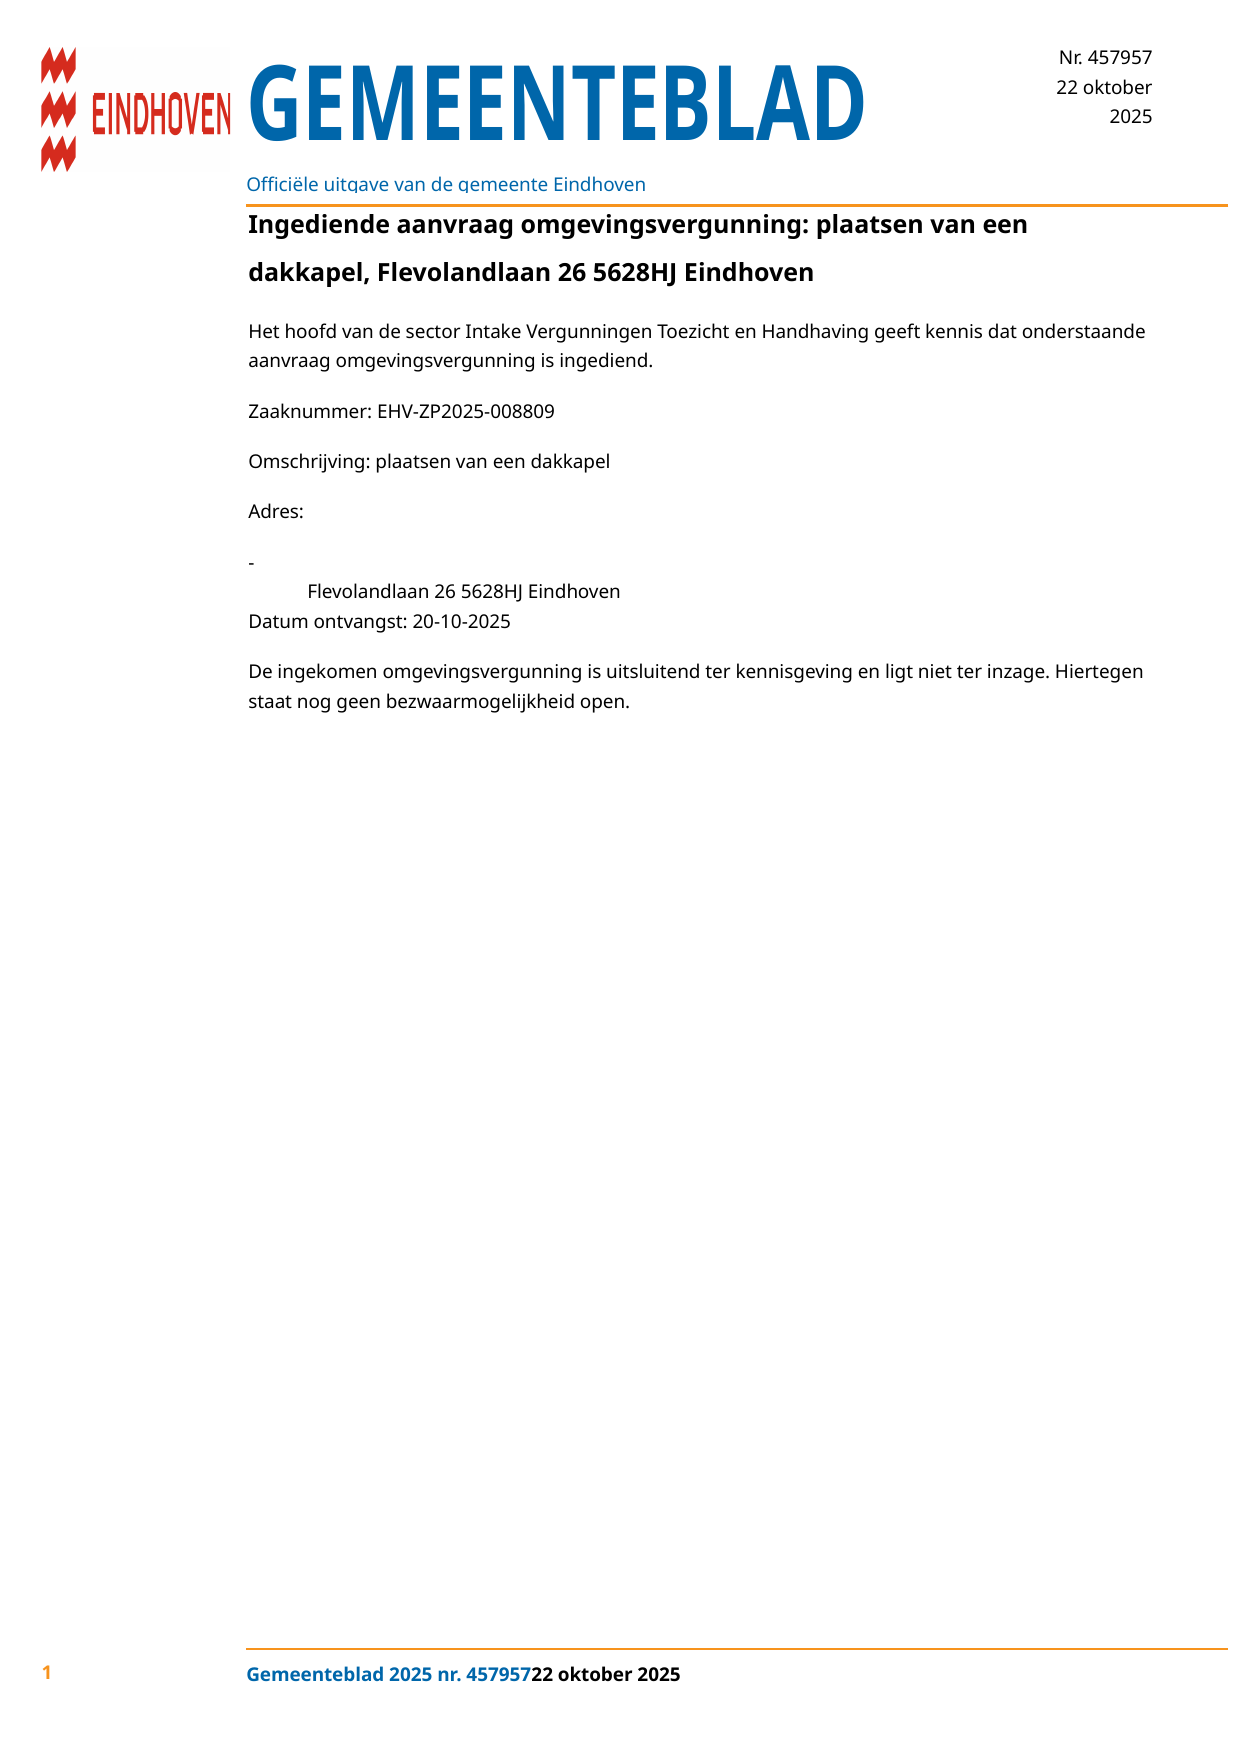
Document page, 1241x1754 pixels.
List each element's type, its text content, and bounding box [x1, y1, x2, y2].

text Ingediende aanvraag omgevingsvergunning: plaatsen van een dakkapel, Flevolandlaan 26 5628HJ Eindhoven [248, 207, 1152, 288]
list Flevolandlaan 26 5628HJ Eindhoven [248, 579, 1152, 604]
picture [41, 47, 231, 172]
text Zaaknummer: EHV-ZP2025-008809 [248, 398, 1152, 424]
text De ingekomen omgevingsvergunning is uitsluitend ter kennisgeving en ligt niet ter inzage. Hiertegen staat nog geen bezwaarmogelijkheid open. [248, 659, 1152, 714]
text Datum ontvangst: 20-10-2025 [248, 608, 1152, 634]
text Omschrijving: plaatsen van een dakkapel [248, 448, 1152, 474]
text Het hoofd van de sector Intake Vergunningen Toezicht en Handhaving geeft kennis dat onderstaande aanvraag omgevingsvergunning is ingediend. [248, 318, 1152, 373]
text Adres: [248, 499, 1152, 524]
